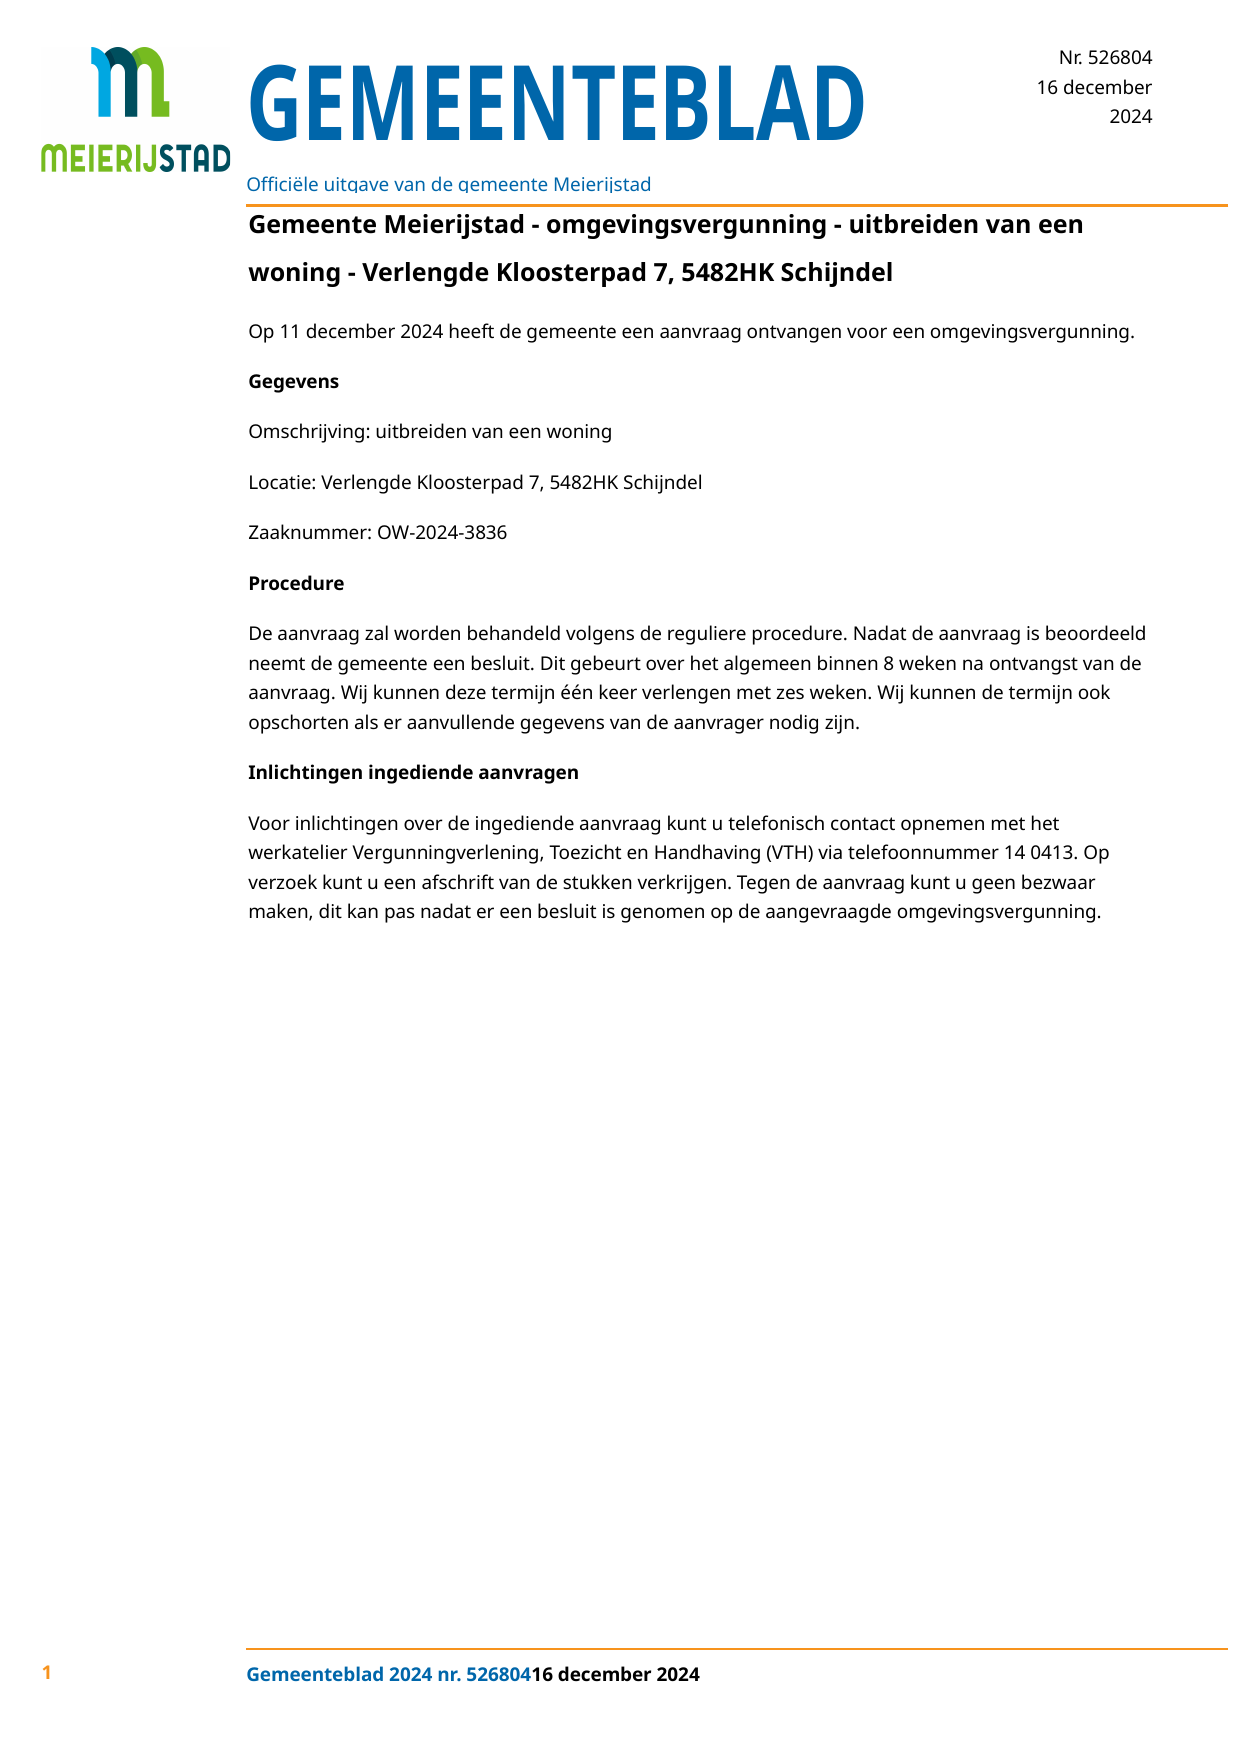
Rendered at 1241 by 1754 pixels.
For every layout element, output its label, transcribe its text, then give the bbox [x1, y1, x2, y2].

text Omschrijving: uitbreiden van een woning [248, 419, 1152, 444]
text Voor inlichtingen over de ingediende aanvraag kunt u telefonisch contact opnemen met het werkatelier Vergunningverlening, Toezicht en Handhaving (VTH) via telefoonnummer 14 0413. Op verzoek kunt u een afschrift van de stukken verkrijgen. Tegen de aanvraag kunt u geen bezwaar maken, dit kan pas nadat er een besluit is genomen op de aangevraagde omgevingsvergunning. [248, 810, 1152, 924]
text Inlichtingen ingediende aanvragen [248, 759, 1152, 785]
text Op 11 december 2024 heeft de gemeente een aanvraag ontvangen voor een omgevingsvergunning. [248, 318, 1152, 344]
text Gegevens [248, 368, 1152, 394]
text Gemeente Meierijstad - omgevingsvergunning - uitbreiden van een woning - Verlengde Kloosterpad 7, 5482HK Schijndel [248, 207, 1152, 288]
text Zaaknummer: OW-2024-3836 [248, 519, 1152, 545]
text Locatie: Verlengde Kloosterpad 7, 5482HK Schijndel [248, 469, 1152, 495]
picture [41, 47, 231, 172]
text Procedure [248, 570, 1152, 596]
text De aanvraag zal worden behandeld volgens de reguliere procedure. Nadat de aanvraag is beoordeeld neemt de gemeente een besluit. Dit gebeurt over het algemeen binnen 8 weken na ontvangst van de aanvraag. Wij kunnen deze termijn één keer verlengen met zes weken. Wij kunnen de termijn ook opschorten als er aanvullende gegevens van de aanvrager nodig zijn. [248, 620, 1152, 735]
